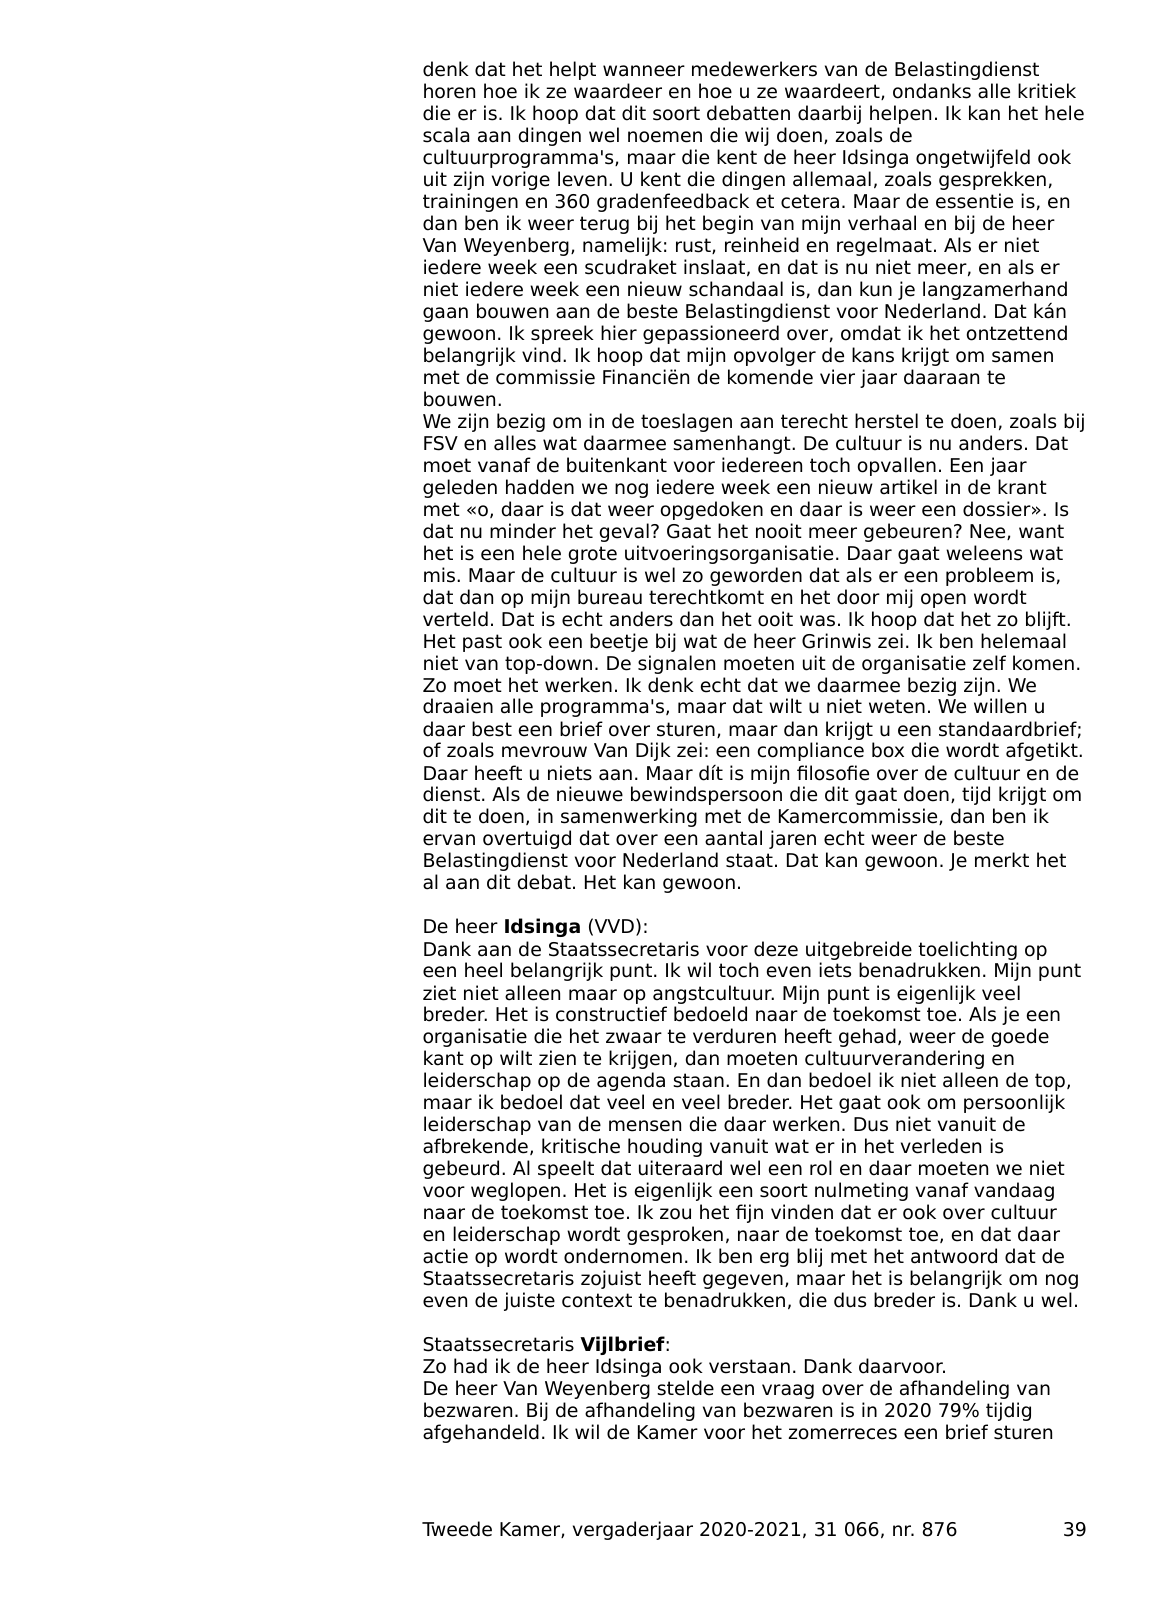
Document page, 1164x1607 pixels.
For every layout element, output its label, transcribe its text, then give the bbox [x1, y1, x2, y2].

text De heer Van Weyenberg stelde een vraag over de afhandeling van bezwaren. Bij de afhandeling van bezwaren is in 2020 79% tijdig afgehandeld. Ik wil de Kamer voor het zomerreces een brief sturen [422, 1378, 1087, 1444]
text Staatssecretaris Vijlbrief: [422, 1334, 1087, 1356]
text Dank aan de Staatssecretaris voor deze uitgebreide toelichting op een heel belangrijk punt. Ik wil toch even iets benadrukken. Mijn punt ziet niet alleen maar op angstcultuur. Mijn punt is eigenlijk veel breder. Het is constructief bedoeld naar de toekomst toe. Als je een organisatie die het zwaar te verduren heeft gehad, weer de goede kant op wilt zien te krijgen, dan moeten cultuurverandering en leiderschap op de agenda staan. En dan bedoel ik niet alleen de top, maar ik bedoel dat veel en veel breder. Het gaat ook om persoonlijk leiderschap van de mensen die daar werken. Dus niet vanuit de afbrekende, kritische houding vanuit wat er in het verleden is gebeurd. Al speelt dat uiteraard wel een rol en daar moeten we niet voor weglopen. Het is eigenlijk een soort nulmeting vanaf vandaag naar de toekomst toe. Ik zou het fijn vinden dat er ook over cultuur en leiderschap wordt gesproken, naar de toekomst toe, en dat daar actie op wordt ondernomen. Ik ben erg blij met het antwoord dat de Staatssecretaris zojuist heeft gegeven, maar het is belangrijk om nog even de juiste context te benadrukken, die dus breder is. Dank u wel. [422, 938, 1087, 1312]
text We zijn bezig om in de toeslagen aan terecht herstel te doen, zoals bij FSV en alles wat daarmee samenhangt. De cultuur is nu anders. Dat moet vanaf de buitenkant voor iedereen toch opvallen. Een jaar geleden hadden we nog iedere week een nieuw artikel in de krant met «o, daar is dat weer opgedoken en daar is weer een dossier». Is dat nu minder het geval? Gaat het nooit meer gebeuren? Nee, want het is een hele grote uitvoeringsorganisatie. Daar gaat weleens wat mis. Maar de cultuur is wel zo geworden dat als er een probleem is, dat dan op mijn bureau terechtkomt en het door mij open wordt verteld. Dat is echt anders dan het ooit was. Ik hoop dat het zo blijft. Het past ook een beetje bij wat de heer Grinwis zei. Ik ben helemaal niet van top-down. De signalen moeten uit de organisatie zelf komen. Zo moet het werken. Ik denk echt dat we daarmee bezig zijn. We draaien alle programma's, maar dat wilt u niet weten. We willen u daar best een brief over sturen, maar dan krijgt u een standaardbrief; of zoals mevrouw Van Dijk zei: een compliance box die wordt afgetikt. Daar heeft u niets aan. Maar dít is mijn filosofie over de cultuur en de dienst. Als de nieuwe bewindspersoon die dit gaat doen, tijd krijgt om dit te doen, in samenwerking met de Kamercommissie, dan ben ik ervan overtuigd dat over een aantal jaren echt weer de beste Belastingdienst voor Nederland staat. Dat kan gewoon. Je merkt het al aan dit debat. Het kan gewoon. [422, 411, 1087, 894]
text Zo had ik de heer Idsinga ook verstaan. Dank daarvoor. [422, 1356, 1087, 1378]
text denk dat het helpt wanneer medewerkers van de Belastingdienst horen hoe ik ze waardeer en hoe u ze waardeert, ondanks alle kritiek die er is. Ik hoop dat dit soort debatten daarbij helpen. Ik kan het hele scala aan dingen wel noemen die wij doen, zoals de cultuurprogramma's, maar die kent de heer Idsinga ongetwijfeld ook uit zijn vorige leven. U kent die dingen allemaal, zoals gesprekken, trainingen en 360 gradenfeedback et cetera. Maar de essentie is, en dan ben ik weer terug bij het begin van mijn verhaal en bij de heer Van Weyenberg, namelijk: rust, reinheid en regelmaat. Als er niet iedere week een scudraket inslaat, en dat is nu niet meer, en als er niet iedere week een nieuw schandaal is, dan kun je langzamerhand gaan bouwen aan de beste Belastingdienst voor Nederland. Dat kán gewoon. Ik spreek hier gepassioneerd over, omdat ik het ontzettend belangrijk vind. Ik hoop dat mijn opvolger de kans krijgt om samen met de commissie Financiën de komende vier jaar daaraan te bouwen. [422, 59, 1087, 411]
text De heer Idsinga (VVD): [422, 916, 1087, 938]
